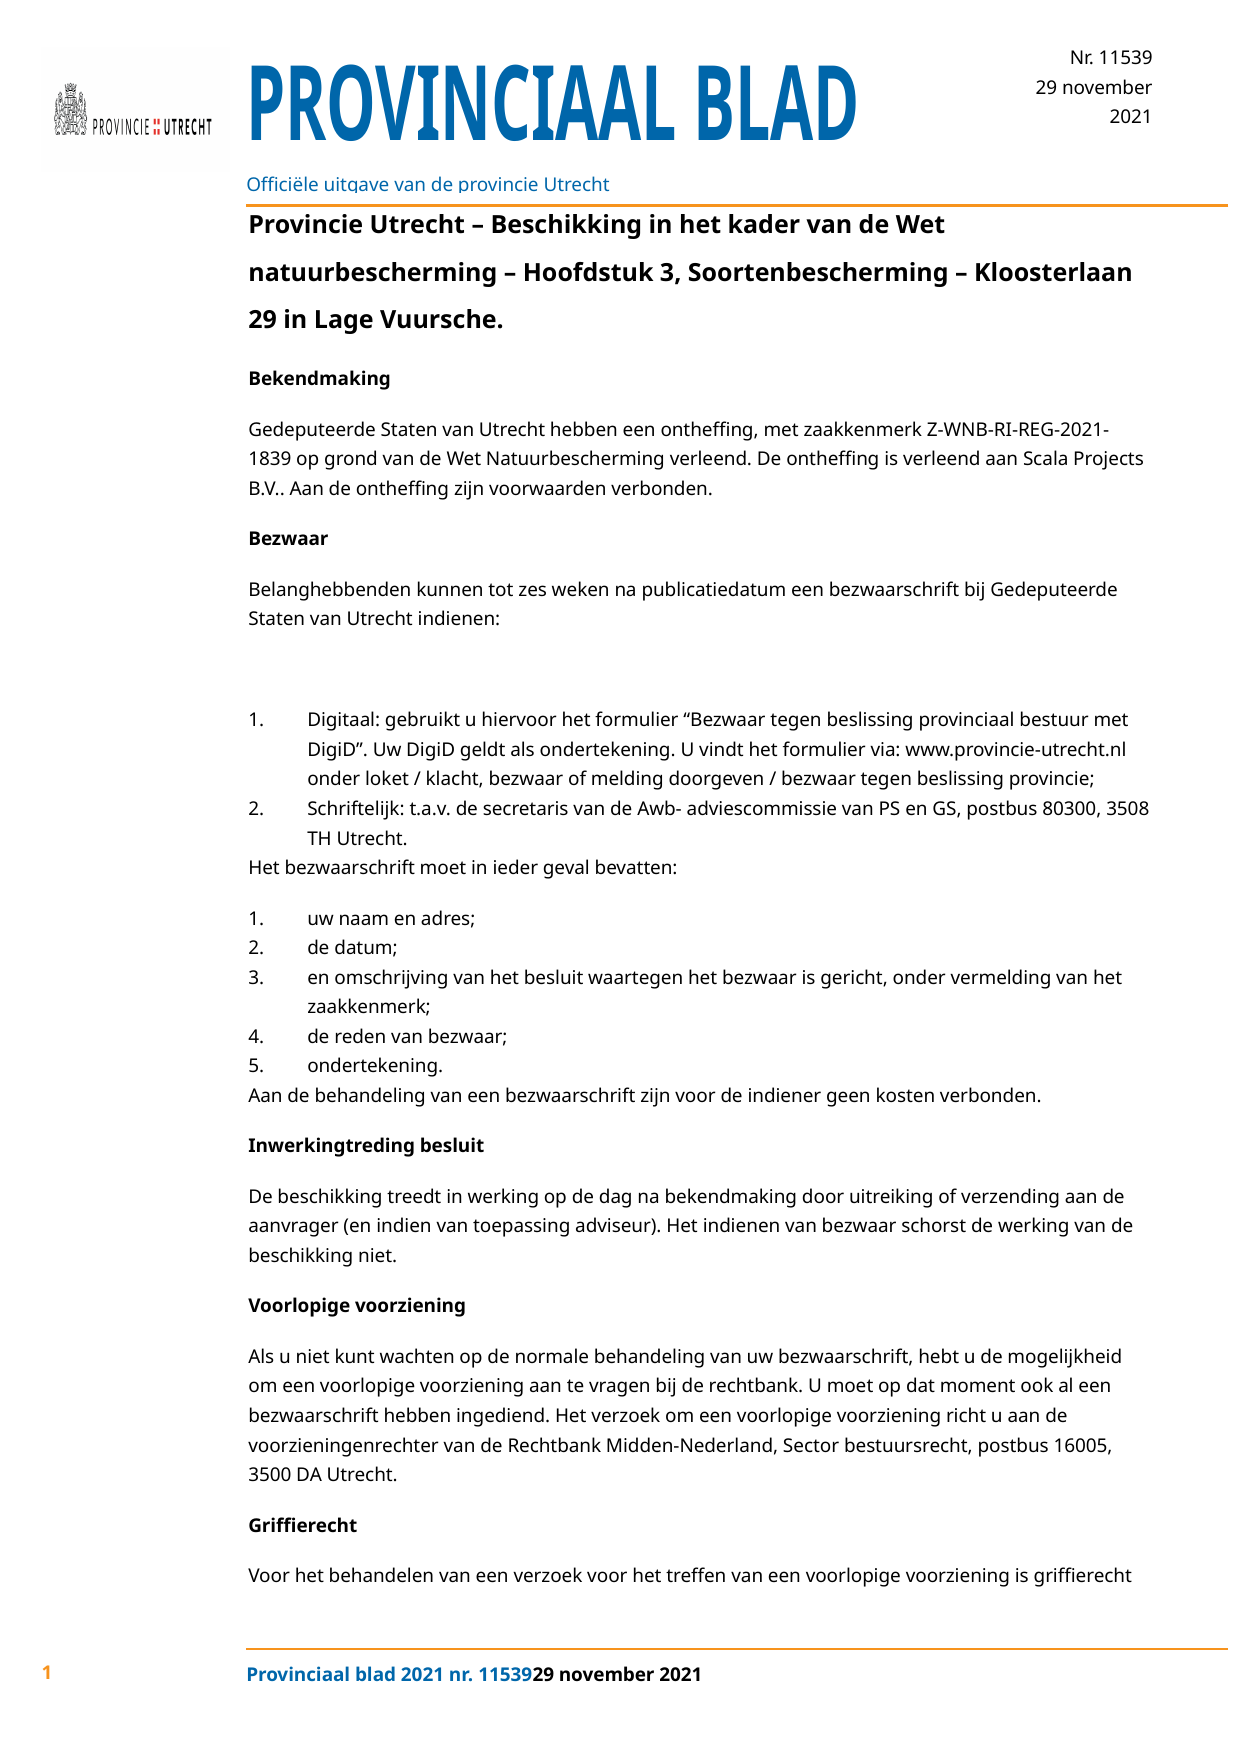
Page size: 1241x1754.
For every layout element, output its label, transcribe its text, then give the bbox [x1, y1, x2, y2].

text Griffierecht [248, 1512, 1152, 1537]
text Voor het behandelen van een verzoek voor het treffen van een voorlopige voorziening is griffierecht [248, 1562, 1152, 1588]
list de datum; [248, 934, 1152, 960]
text Het bezwaarschrift moet in ieder geval bevatten: [248, 854, 1152, 880]
list Schriftelijk: t.a.v. de secretaris van de Awb- adviescommissie van PS en GS, postbus 80300, 3508 TH Utrecht. [248, 795, 1152, 850]
list de reden van bezwaar; [248, 1023, 1152, 1049]
text Als u niet kunt wachten op de normale behandeling van uw bezwaarschrift, hebt u de mogelijkheid om een voorlopige voorziening aan te vragen bij de rechtbank. U moet op dat moment ook al een bezwaarschrift hebben ingediend. Het verzoek om een voorlopige voorziening richt u aan de voorzieningenrechter van de Rechtbank Midden-Nederland, Sector bestuursrecht, postbus 16005, 3500 DA Utrecht. [248, 1343, 1152, 1487]
text Gedeputeerde Staten van Utrecht hebben een ontheffing, met zaakkenmerk Z-WNB-RI-REG-2021-1839 op grond van de Wet Natuurbescherming verleend. De ontheffing is verleend aan Scala Projects B.V.. Aan de ontheffing zijn voorwaarden verbonden. [248, 416, 1152, 501]
text Provincie Utrecht – Beschikking in het kader van de Wet natuurbescherming – Hoofdstuk 3, Soortenbescherming – Kloosterlaan 29 in Lage Vuursche. [248, 207, 1152, 336]
text Voorlopige voorziening [248, 1293, 1152, 1318]
text Bekendmaking [248, 366, 1152, 391]
list uw naam en adres; [248, 905, 1152, 930]
list Digitaal: gebruikt u hiervoor het formulier “Bezwaar tegen beslissing provinciaal bestuur met DigiD”. Uw DigiD geldt als ondertekening. U vindt het formulier via: www.provincie-utrecht.nl onder loket / klacht, bezwaar of melding doorgeven / bezwaar tegen beslissing provincie; [248, 706, 1152, 791]
text Belanghebbenden kunnen tot zes weken na publicatiedatum een bezwaarschrift bij Gedeputeerde Staten van Utrecht indienen: [248, 576, 1152, 631]
picture [41, 47, 231, 172]
text De beschikking treedt in werking op de dag na bekendmaking door uitreiking of verzending aan de aanvrager (en indien van toepassing adviseur). Het indienen van bezwaar schorst de werking van de beschikking niet. [248, 1183, 1152, 1268]
text Aan de behandeling van een bezwaarschrift zijn voor de indiener geen kosten verbonden. [248, 1082, 1152, 1108]
list ondertekening. [248, 1053, 1152, 1078]
text Inwerkingtreding besluit [248, 1133, 1152, 1158]
text Bezwaar [248, 526, 1152, 551]
list en omschrijving van het besluit waartegen het bezwaar is gericht, onder vermelding van het zaakkenmerk; [248, 964, 1152, 1019]
